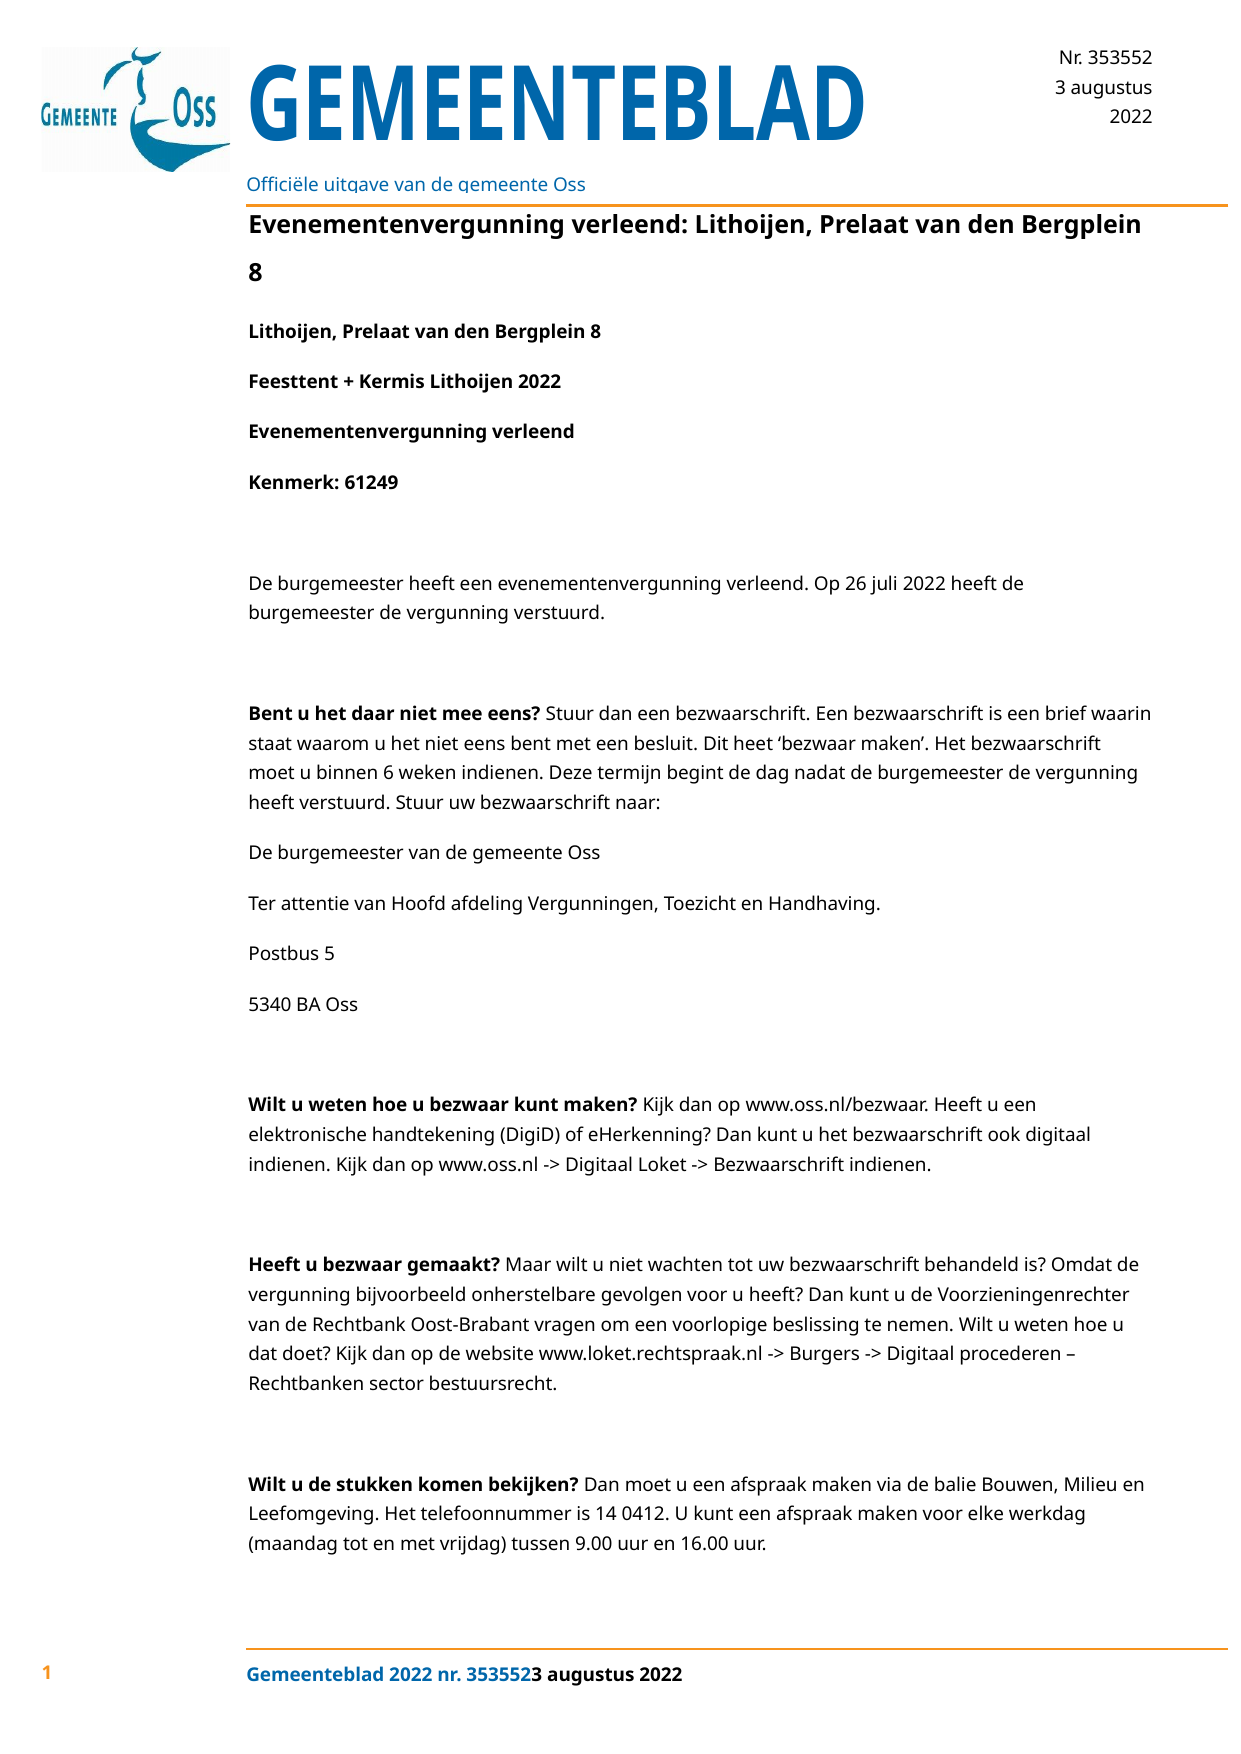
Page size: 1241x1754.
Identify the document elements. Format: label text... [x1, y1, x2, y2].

text Postbus 5 [248, 940, 1152, 966]
text Feesttent + Kermis Lithoijen 2022 [248, 368, 1152, 394]
text De burgemeester heeft een evenementenvergunning verleend. Op 26 juli 2022 heeft de burgemeester de vergunning verstuurd. [248, 570, 1152, 625]
text Bent u het daar niet mee eens? Stuur dan een bezwaarschrift. Een bezwaarschrift is een brief waarin staat waarom u het niet eens bent met een besluit. Dit heet ‘bezwaar maken’. Het bezwaarschrift moet u binnen 6 weken indienen. Deze termijn begint de dag nadat de burgemeester de vergunning heeft verstuurd. Stuur uw bezwaarschrift naar: [248, 700, 1152, 815]
text De burgemeester van de gemeente Oss [248, 839, 1152, 865]
text Evenementenvergunning verleend: Lithoijen, Prelaat van den Bergplein 8 [248, 207, 1152, 288]
picture [41, 47, 231, 172]
text Evenementenvergunning verleend [248, 419, 1152, 444]
text Ter attentie van Hoofd afdeling Vergunningen, Toezicht en Handhaving. [248, 890, 1152, 916]
text 5340 BA Oss [248, 991, 1152, 1017]
text Heeft u bezwaar gemaakt? Maar wilt u niet wachten tot uw bezwaarschrift behandeld is? Omdat de vergunning bijvoorbeeld onherstelbare gevolgen voor u heeft? Dan kunt u de Voorzieningenrechter van de Rechtbank Oost-Brabant vragen om een voorlopige beslissing te nemen. Wilt u weten hoe u dat doet? Kijk dan op de website www.loket.rechtspraak.nl -> Burgers -> Digitaal procederen – Rechtbanken sector bestuursrecht. [248, 1252, 1152, 1396]
text Wilt u weten hoe u bezwaar kunt maken? Kijk dan op www.oss.nl/bezwaar. Heeft u een elektronische handtekening (DigiD) of eHerkenning? Dan kunt u het bezwaarschrift ook digitaal indienen. Kijk dan op www.oss.nl -> Digitaal Loket -> Bezwaarschrift indienen. [248, 1092, 1152, 1177]
text Lithoijen, Prelaat van den Bergplein 8 [248, 318, 1152, 344]
text Wilt u de stukken komen bekijken? Dan moet u een afspraak maken via de balie Bouwen, Milieu en Leefomgeving. Het telefoonnummer is 14 0412. U kunt een afspraak maken voor elke werkdag (maandag tot en met vrijdag) tussen 9.00 uur en 16.00 uur. [248, 1471, 1152, 1556]
text Kenmerk: 61249 [248, 469, 1152, 495]
